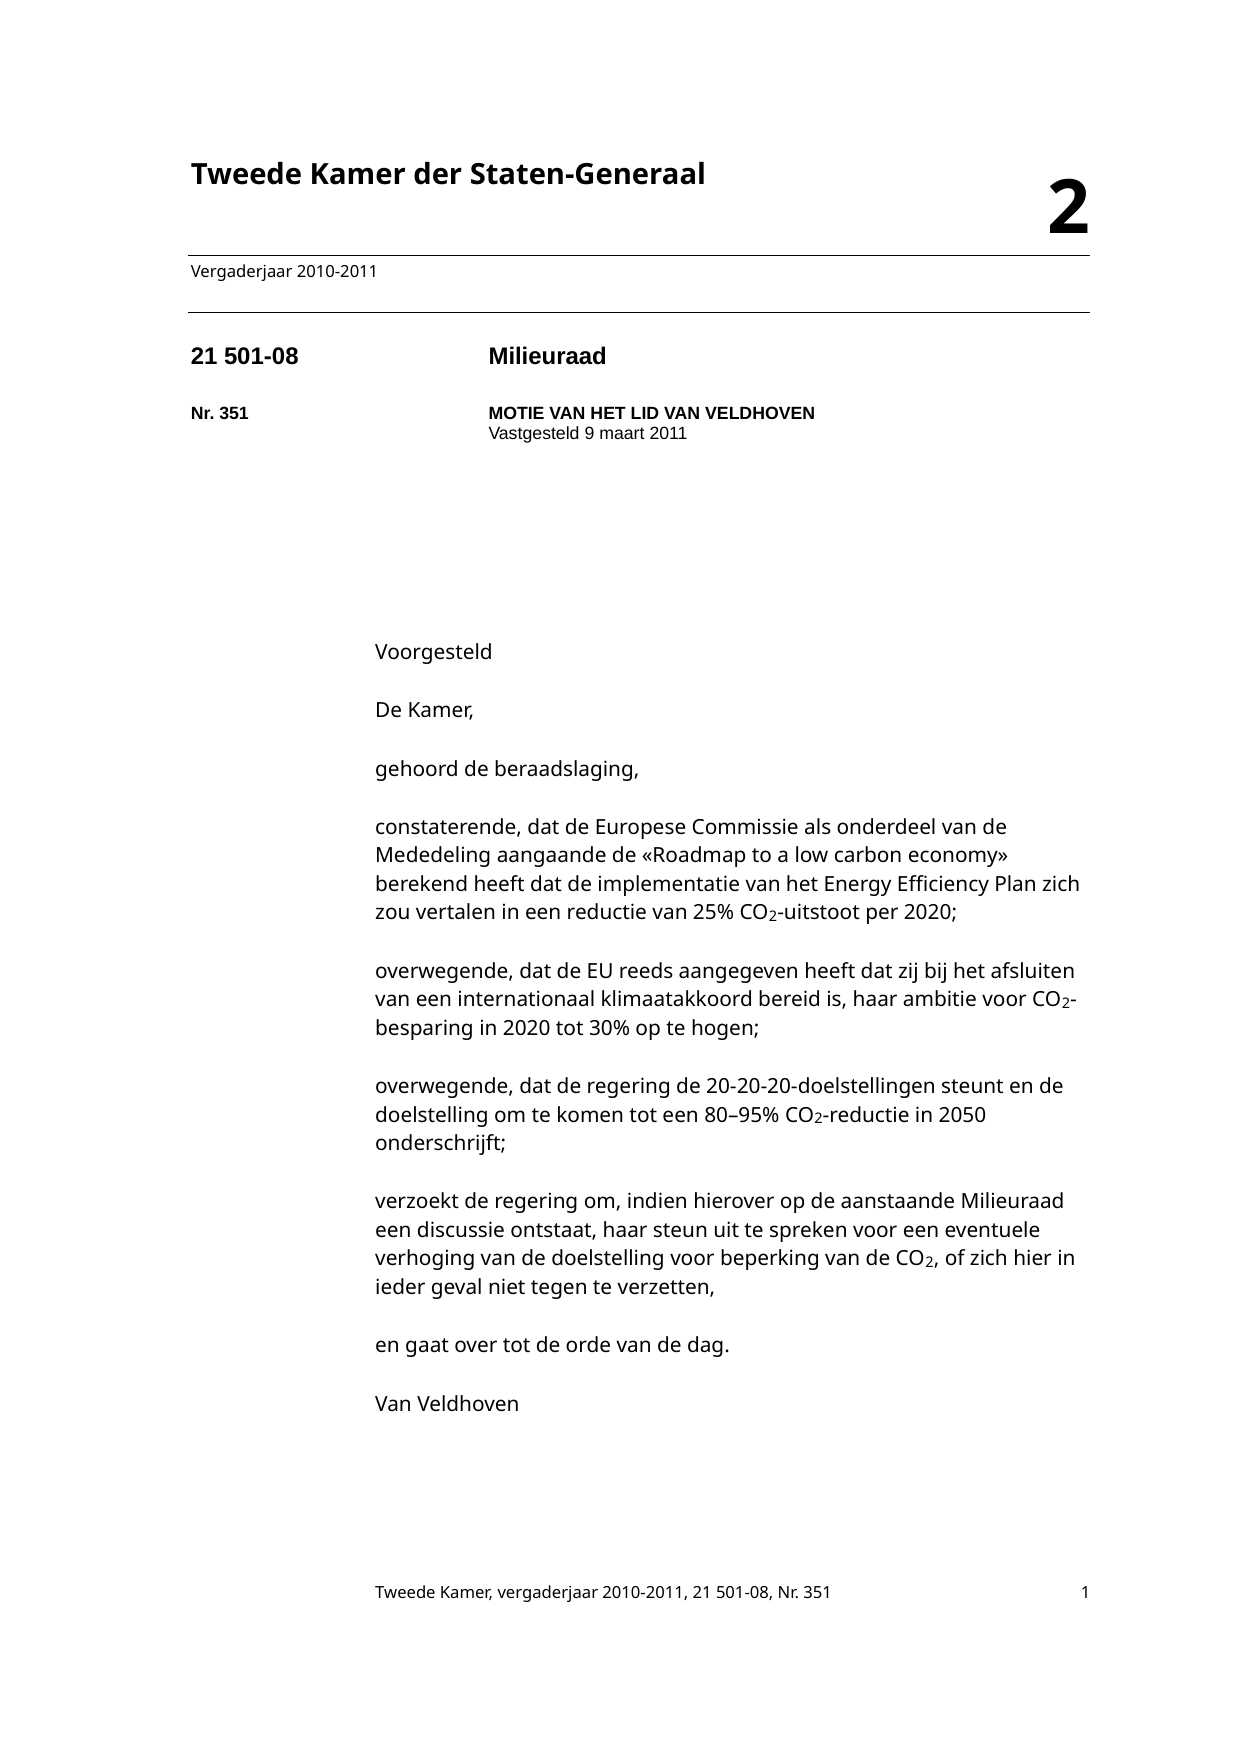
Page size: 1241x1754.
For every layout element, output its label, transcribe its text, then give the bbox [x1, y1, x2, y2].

text verzoekt de regering om, indien hierover op de aanstaande Milieuraad een discussie ontstaat, haar steun uit te spreken voor een eventuele verhoging van de doelstelling voor beperking van de CO2, of zich hier in ieder geval niet tegen te verzetten, [375, 1187, 1090, 1300]
table_header Tweede Kamer der Staten-Generaal [188, 150, 909, 255]
text gehoord de beraadslaging, [375, 754, 1090, 782]
text overwegende, dat de EU reeds aangegeven heeft dat zij bij het afsluiten van een internationaal klimaatakkoord bereid is, haar ambitie voor CO2-besparing in 2020 tot 30% op te hogen; [375, 956, 1090, 1041]
table_cell [188, 313, 485, 339]
table_cell Nr. 351 [188, 399, 485, 518]
text en gaat over tot de orde van de dag. [375, 1330, 1090, 1359]
table_cell Vergaderjaar 2010-2011 [188, 256, 485, 312]
table_cell [485, 313, 1090, 339]
text Van Veldhoven [375, 1389, 1090, 1417]
text overwegende, dat de regering de 20-20-20-doelstellingen steunt en de doelstelling om te komen tot een 80–95% CO2-reductie in 2050 onderschrijft; [375, 1071, 1090, 1157]
table_header 2 [910, 150, 1090, 255]
text Voorgesteld [375, 637, 1090, 665]
text De Kamer, [375, 695, 1090, 724]
text constaterende, dat de Europese Commissie als onderdeel van de Mededeling aangaande de «Roadmap to a low carbon economy» berekend heeft dat de implementatie van het Energy Efficiency Plan zich zou vertalen in een reductie van 25% CO2-uitstoot per 2020; [375, 812, 1090, 926]
table_cell MOTIE VAN HET LID VAN VELDHOVEN Vastgesteld 9 maart 2011 [485, 399, 1090, 518]
table_cell Milieuraad [485, 339, 1090, 399]
table_cell [485, 256, 1090, 312]
table_cell 21 501-08 [188, 339, 485, 399]
